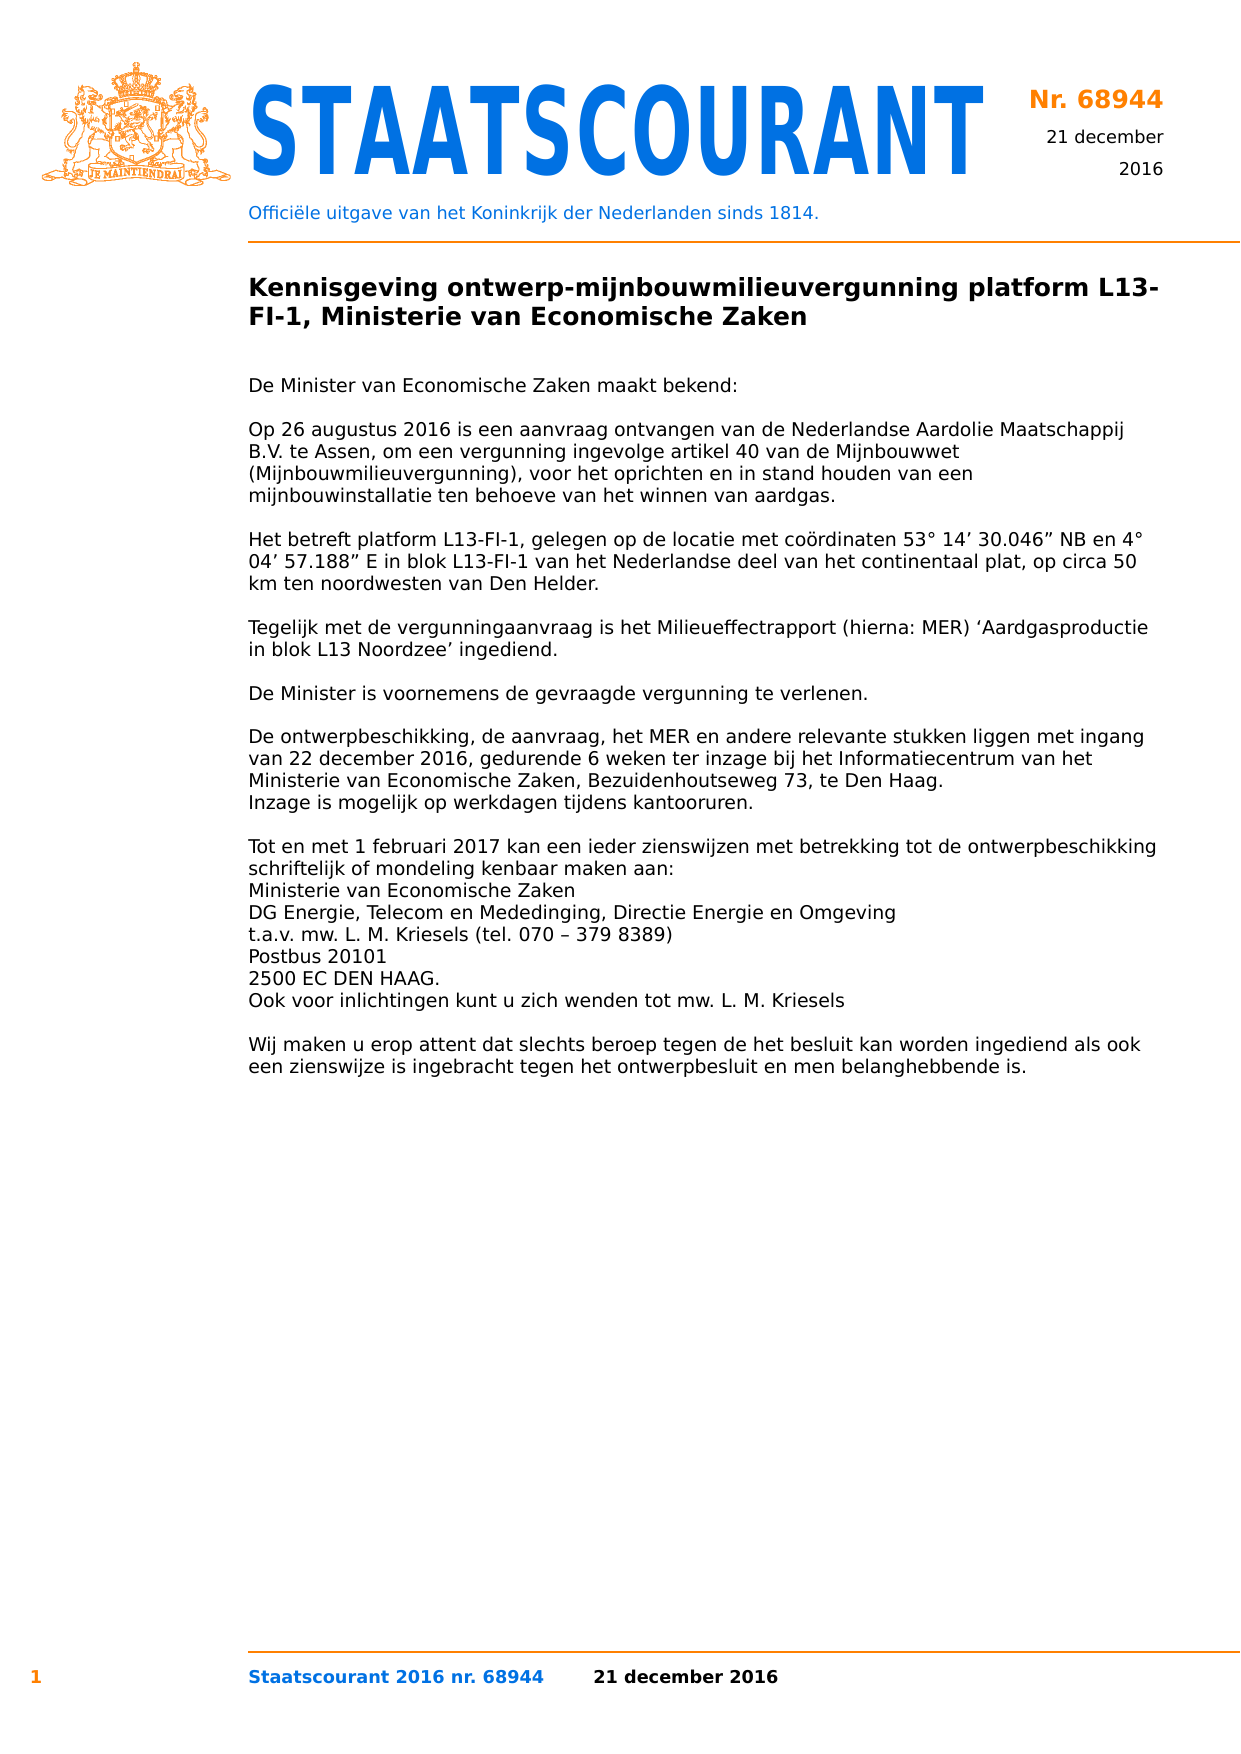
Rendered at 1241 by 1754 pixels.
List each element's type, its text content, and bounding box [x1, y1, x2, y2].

text Tot en met 1 februari 2017 kan een ieder zienswijzen met betrekking tot de ontwerpbeschikking schriftelijk of mondeling kenbaar maken aan: [248, 836, 1163, 880]
text Het betreft platform L13-FI-1, gelegen op de locatie met coördinaten 53° 14’ 30.046” NB en 4° 04’ 57.188” E in blok L13-FI-1 van het Nederlandse deel van het continentaal plat, op circa 50 km ten noordwesten van Den Helder. [248, 529, 1163, 595]
table_cell Officiële uitgave van het Koninkrijk der Nederlanden sinds 1814. [248, 203, 1240, 241]
text Wij maken u erop attent dat slechts beroep tegen de het besluit kan worden ingediend als ook een zienswijze is ingebracht tegen het ontwerpbesluit en men belanghebbende is. [248, 1034, 1163, 1078]
subtitle Kennisgeving ontwerp-mijnbouwmilieuvergunning platform L13-FI-1, Ministerie van Economische Zaken [248, 273, 1163, 331]
text DG Energie, Telecom en Mededinging, Directie Energie en Omgeving [248, 902, 1163, 924]
text De Minister is voornemens de gevraagde vergunning te verlenen. [248, 682, 1163, 704]
table_header Nr. 68944 [998, 62, 1240, 121]
text Tegelijk met de vergunningaanvraag is het Milieueffectrapport (hierna: MER) ‘Aardgasproductie in blok L13 Noordzee’ ingediend. [248, 617, 1163, 661]
text De Minister van Economische Zaken maakt bekend: [248, 375, 1163, 397]
text Postbus 20101 [248, 946, 1163, 968]
text Ministerie van Economische Zaken [248, 880, 1163, 902]
text 2500 EC DEN HAAG. [248, 968, 1163, 990]
table_header [25, 62, 248, 241]
text Op 26 augustus 2016 is een aanvraag ontvangen van de Nederlandse Aardolie Maatschappij B.V. te Assen, om een vergunning ingevolge artikel 40 van de Mijnbouwwet (Mijnbouwmilieuvergunning), voor het oprichten en in stand houden van een mijnbouwinstallatie ten behoeve van het winnen van aardgas. [248, 419, 1163, 507]
text Ook voor inlichtingen kunt u zich wenden tot mw. L. M. Kriesels [248, 990, 1163, 1012]
table_cell 21 december [998, 121, 1240, 153]
picture [41, 62, 231, 186]
text De ontwerpbeschikking, de aanvraag, het MER en andere relevante stukken liggen met ingang van 22 december 2016, gedurende 6 weken ter inzage bij het Informatiecentrum van het Ministerie van Economische Zaken, Bezuidenhoutseweg 73, te Den Haag. [248, 726, 1163, 792]
text Inzage is mogelijk op werkdagen tijdens kantooruren. [248, 792, 1163, 814]
table_cell 2016 [998, 153, 1240, 203]
text t.a.v. mw. L. M. Kriesels (tel. 070 – 379 8389) [248, 924, 1163, 946]
table_header STAATSCOURANT [248, 62, 998, 203]
